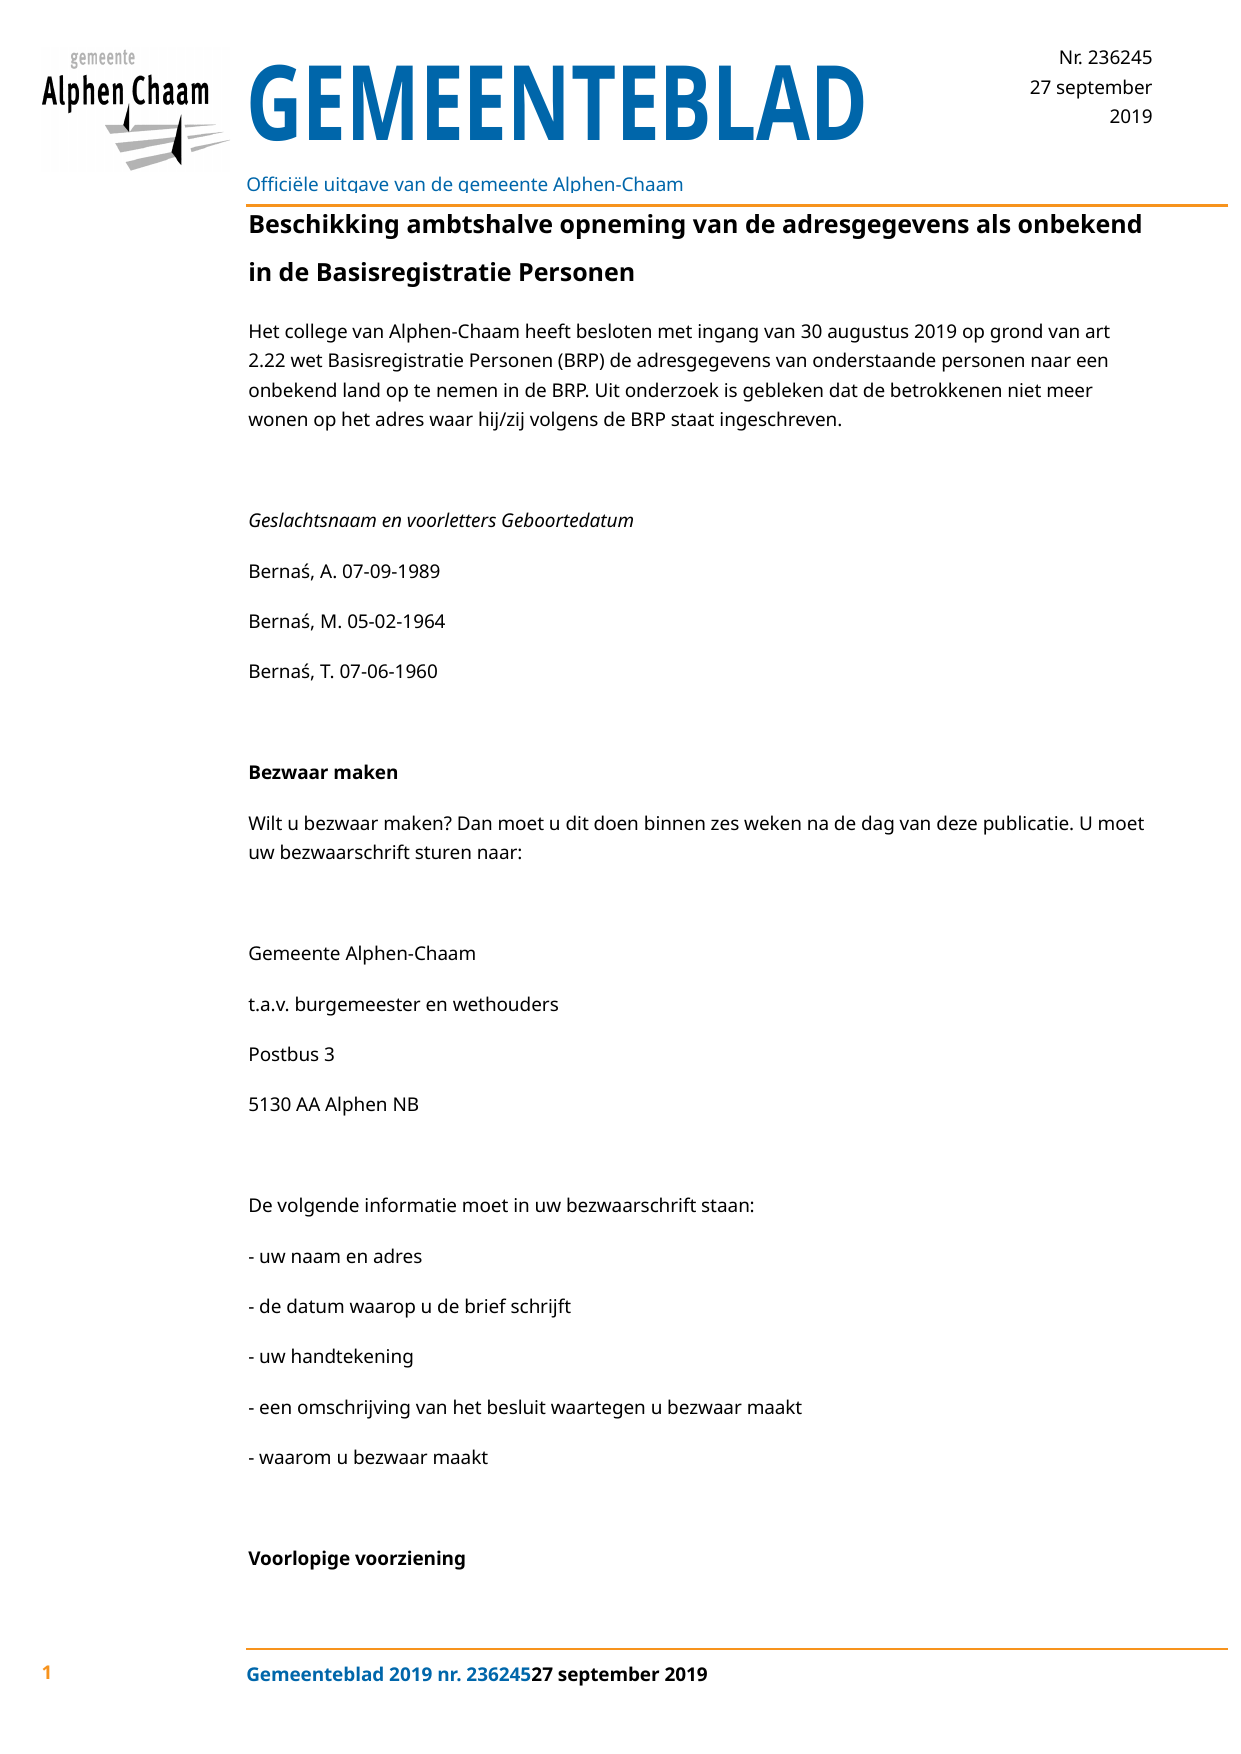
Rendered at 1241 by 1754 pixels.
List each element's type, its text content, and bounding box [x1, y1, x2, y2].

text - uw handtekening [248, 1344, 1152, 1369]
text Wilt u bezwaar maken? Dan moet u dit doen binnen zes weken na de dag van deze publicatie. U moet uw bezwaarschrift sturen naar: [248, 810, 1152, 865]
text t.a.v. burgemeester en wethouders [248, 991, 1152, 1017]
text Het college van Alphen-Chaam heeft besloten met ingang van 30 augustus 2019 op grond van art 2.22 wet Basisregistratie Personen (BRP) de adresgegevens van onderstaande personen naar een onbekend land op te nemen in de BRP. Uit onderzoek is gebleken dat de betrokkenen niet meer wonen op het adres waar hij/zij volgens de BRP staat ingeschreven. [248, 318, 1152, 432]
text Bernaś, T. 07-06-1960 [248, 659, 1152, 684]
text - de datum waarop u de brief schrijft [248, 1293, 1152, 1319]
text Geslachtsnaam en voorletters Geboortedatum [248, 507, 1152, 533]
text Postbus 3 [248, 1041, 1152, 1067]
text - een omschrijving van het besluit waartegen u bezwaar maakt [248, 1394, 1152, 1420]
text De volgende informatie moet in uw bezwaarschrift staan: [248, 1192, 1152, 1218]
text Gemeente Alphen-Chaam [248, 940, 1152, 966]
text Beschikking ambtshalve opneming van de adresgegevens als onbekend in de Basisregistratie Personen [248, 207, 1152, 288]
text - waarom u bezwaar maakt [248, 1444, 1152, 1470]
text Bernaś, M. 05-02-1964 [248, 608, 1152, 634]
picture [41, 47, 231, 172]
text Bernaś, A. 07-09-1989 [248, 558, 1152, 584]
text Bezwaar maken [248, 759, 1152, 785]
text - uw naam en adres [248, 1243, 1152, 1269]
text 5130 AA Alphen NB [248, 1092, 1152, 1117]
text Voorlopige voorziening [248, 1545, 1152, 1571]
